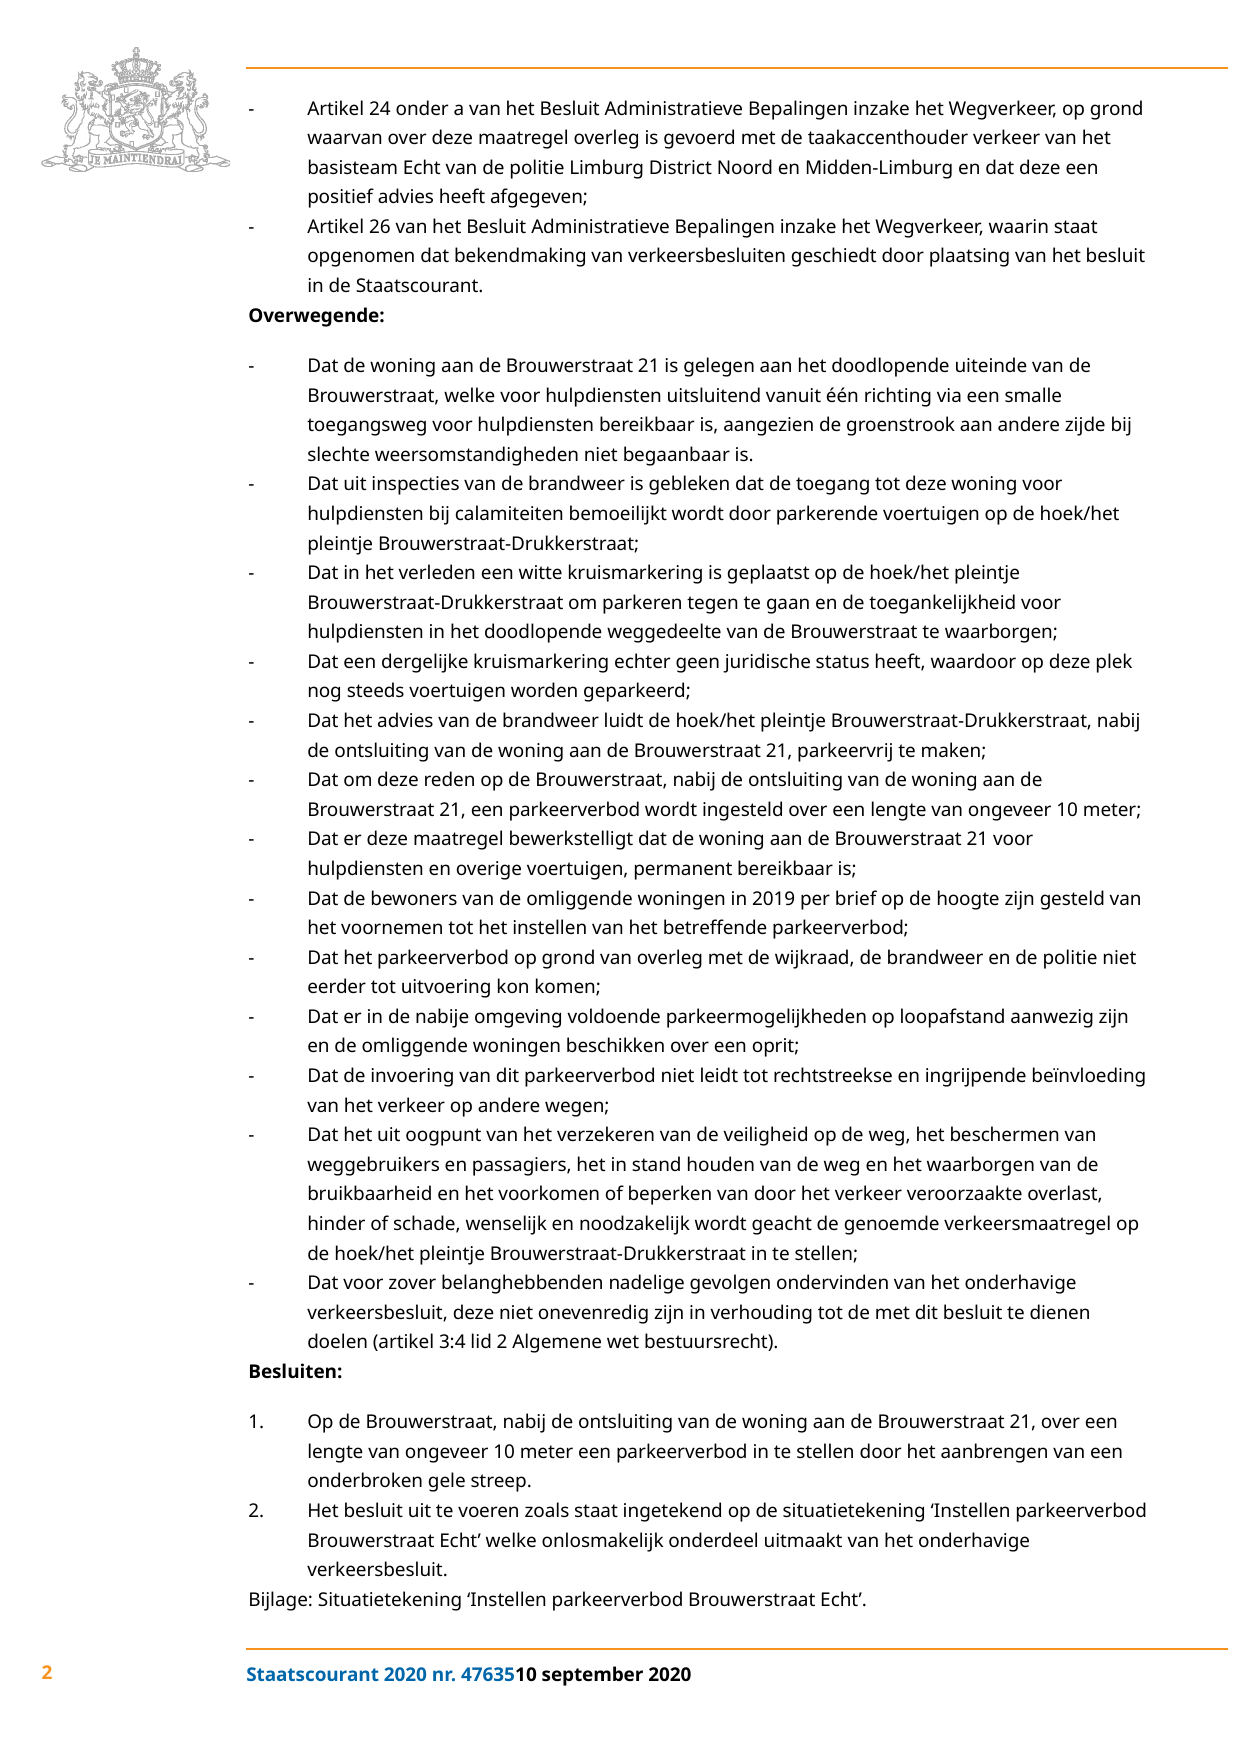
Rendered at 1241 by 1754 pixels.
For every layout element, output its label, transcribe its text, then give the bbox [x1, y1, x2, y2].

list Dat voor zover belanghebbenden nadelige gevolgen ondervinden van het onderhavige verkeersbesluit, deze niet onevenredig zijn in verhouding tot de met dit besluit te dienen doelen (artikel 3:4 lid 2 Algemene wet bestuursrecht). [248, 1269, 1152, 1354]
list Dat het uit oogpunt van het verzekeren van de veiligheid op de weg, het beschermen van weggebruikers en passagiers, het in stand houden van de weg en het waarborgen van de bruikbaarheid en het voorkomen of beperken van door het verkeer veroorzaakte overlast, hinder of schade, wenselijk en noodzakelijk wordt geacht de genoemde verkeersmaatregel op de hoek/het pleintje Brouwerstraat-Drukkerstraat in te stellen; [248, 1121, 1152, 1266]
picture [41, 47, 231, 172]
text Bijlage: Situatietekening ‘Instellen parkeerverbod Brouwerstraat Echt’. [248, 1586, 1152, 1612]
list Dat om deze reden op de Brouwerstraat, nabij de ontsluiting van de woning aan de Brouwerstraat 21, een parkeerverbod wordt ingesteld over een lengte van ongeveer 10 meter; [248, 766, 1152, 822]
list Dat de woning aan de Brouwerstraat 21 is gelegen aan het doodlopende uiteinde van de Brouwerstraat, welke voor hulpdiensten uitsluitend vanuit één richting via een smalle toegangsweg voor hulpdiensten bereikbaar is, aangezien de groenstrook aan andere zijde bij slechte weersomstandigheden niet begaanbaar is. [248, 352, 1152, 467]
list Dat het advies van de brandweer luidt de hoek/het pleintje Brouwerstraat-Drukkerstraat, nabij de ontsluiting van de woning aan de Brouwerstraat 21, parkeervrij te maken; [248, 707, 1152, 763]
list Dat uit inspecties van de brandweer is gebleken dat de toegang tot deze woning voor hulpdiensten bij calamiteiten bemoeilijkt wordt door parkerende voertuigen op de hoek/het pleintje Brouwerstraat-Drukkerstraat; [248, 471, 1152, 556]
list Op de Brouwerstraat, nabij de ontsluiting van de woning aan de Brouwerstraat 21, over een lengte van ongeveer 10 meter een parkeerverbod in te stellen door het aanbrengen van een onderbroken gele streep. [248, 1408, 1152, 1493]
text Besluiten: [248, 1358, 1152, 1384]
list Dat in het verleden een witte kruismarkering is geplaatst op de hoek/het pleintje Brouwerstraat-Drukkerstraat om parkeren tegen te gaan en de toegankelijkheid voor hulpdiensten in het doodlopende weggedeelte van de Brouwerstraat te waarborgen; [248, 559, 1152, 644]
list Artikel 26 van het Besluit Administratieve Bepalingen inzake het Wegverkeer, waarin staat opgenomen dat bekendmaking van verkeersbesluiten geschiedt door plaatsing van het besluit in de Staatscourant. [248, 213, 1152, 298]
list Dat er in de nabije omgeving voldoende parkeermogelijkheden op loopafstand aanwezig zijn en de omliggende woningen beschikken over een oprit; [248, 1003, 1152, 1058]
list Dat het parkeerverbod op grond van overleg met de wijkraad, de brandweer en de politie niet eerder tot uitvoering kon komen; [248, 944, 1152, 999]
list Dat de bewoners van de omliggende woningen in 2019 per brief op de hoogte zijn gesteld van het voornemen tot het instellen van het betreffende parkeerverbod; [248, 885, 1152, 940]
list Dat een dergelijke kruismarkering echter geen juridische status heeft, waardoor op deze plek nog steeds voertuigen worden geparkeerd; [248, 648, 1152, 703]
text Overwegende: [248, 302, 1152, 328]
list Dat de invoering van dit parkeerverbod niet leidt tot rechtstreekse en ingrijpende beïnvloeding van het verkeer op andere wegen; [248, 1062, 1152, 1118]
list Dat er deze maatregel bewerkstelligt dat de woning aan de Brouwerstraat 21 voor hulpdiensten en overige voertuigen, permanent bereikbaar is; [248, 826, 1152, 881]
list Artikel 24 onder a van het Besluit Administratieve Bepalingen inzake het Wegverkeer, op grond waarvan over deze maatregel overleg is gevoerd met de taakaccenthouder verkeer van het basisteam Echt van de politie Limburg District Noord en Midden-Limburg en dat deze een positief advies heeft afgegeven; [248, 95, 1152, 209]
list Het besluit uit te voeren zoals staat ingetekend op de situatietekening ‘Instellen parkeerverbod Brouwerstraat Echt’ welke onlosmakelijk onderdeel uitmaakt van het onderhavige verkeersbesluit. [248, 1497, 1152, 1582]
